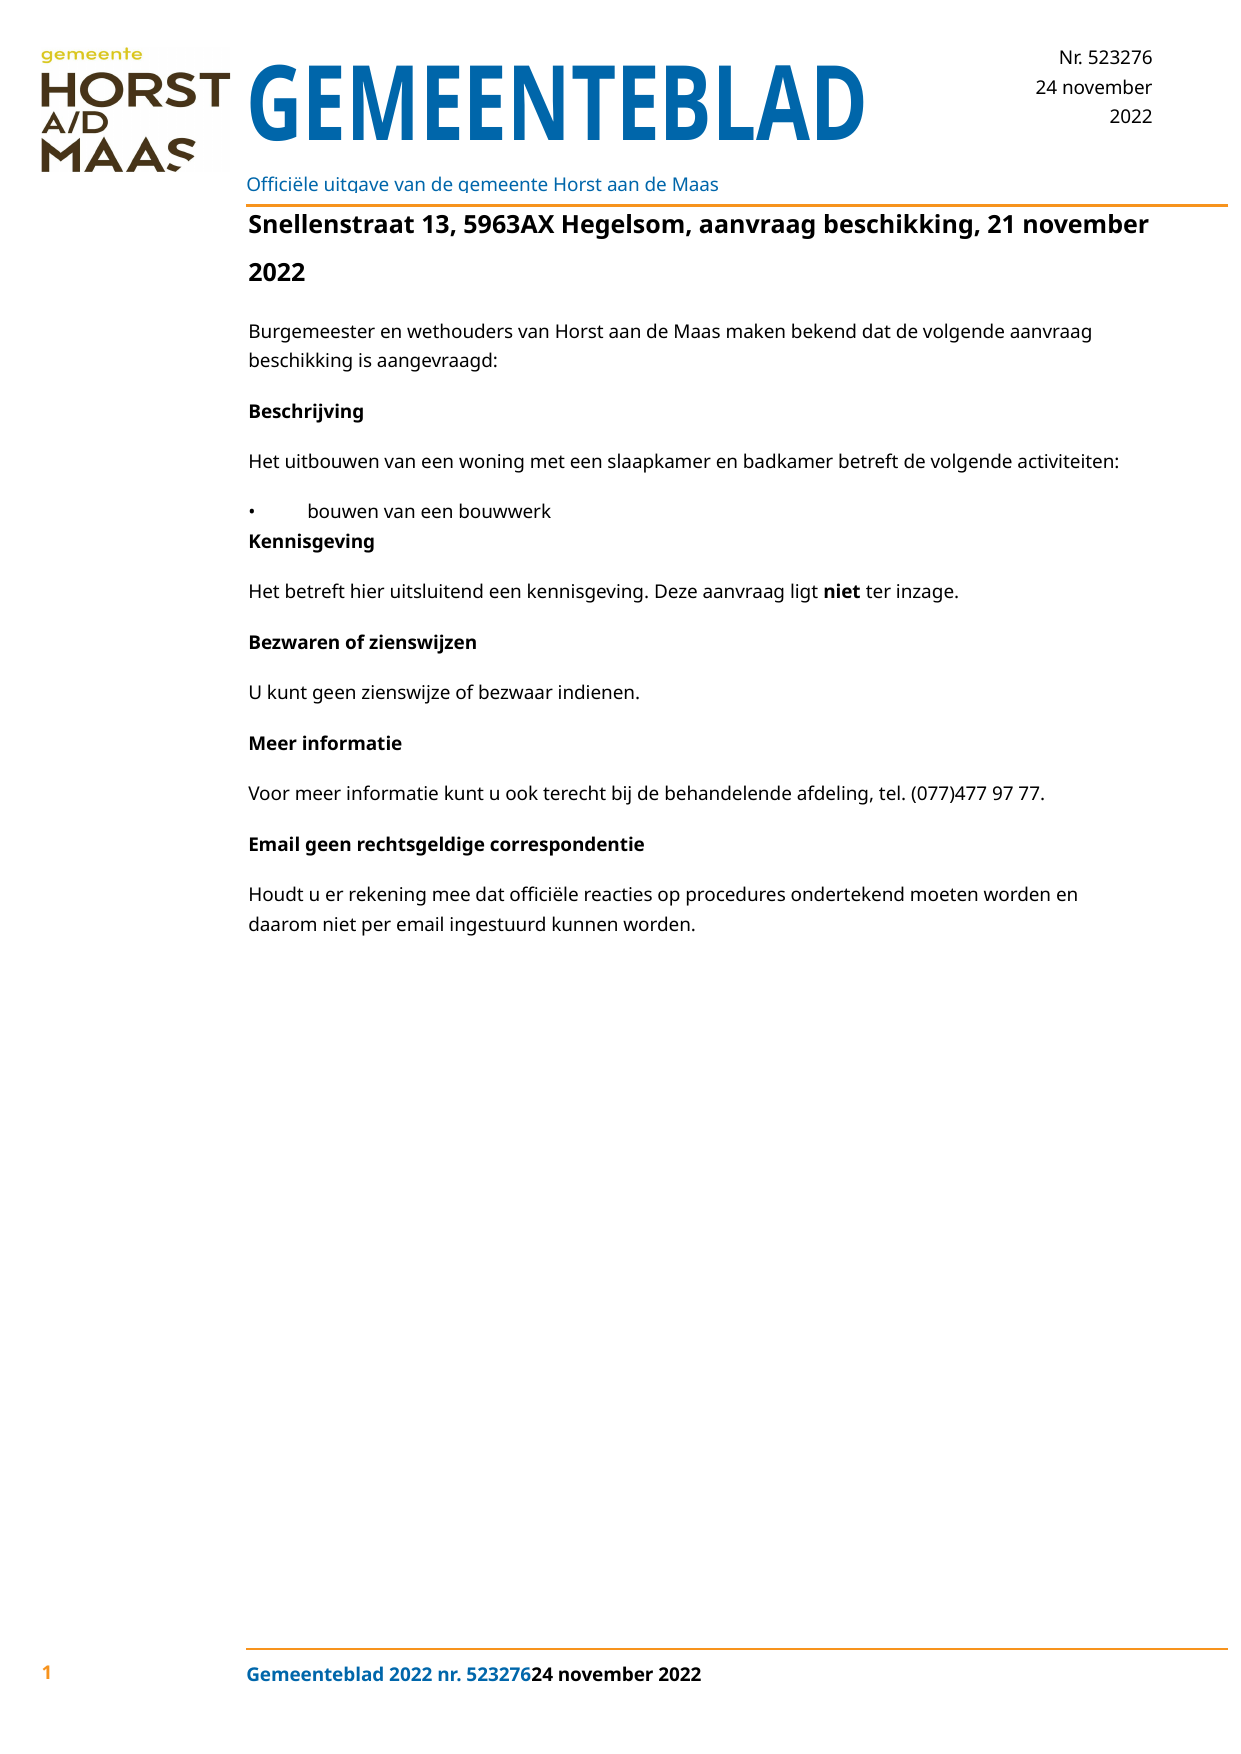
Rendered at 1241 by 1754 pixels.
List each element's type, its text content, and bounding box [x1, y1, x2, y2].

text Meer informatie [248, 730, 1152, 756]
text Snellenstraat 13, 5963AX Hegelsom, aanvraag beschikking, 21 november 2022 [248, 207, 1152, 288]
list bouwen van een bouwwerk [248, 499, 1152, 524]
picture [41, 47, 231, 172]
text Burgemeester en wethouders van Horst aan de Maas maken bekend dat de volgende aanvraag beschikking is aangevraagd: [248, 318, 1152, 373]
text Email geen rechtsgeldige correspondentie [248, 831, 1152, 857]
text Voor meer informatie kunt u ook terecht bij de behandelende afdeling, tel. (077)477 97 77. [248, 780, 1152, 806]
text Beschrijving [248, 398, 1152, 424]
text U kunt geen zienswijze of bezwaar indienen. [248, 679, 1152, 705]
text Kennisgeving [248, 528, 1152, 554]
text Het betreft hier uitsluitend een kennisgeving. Deze aanvraag ligt niet ter inzage. [248, 579, 1152, 604]
text Houdt u er rekening mee dat officiële reacties op procedures ondertekend moeten worden en daarom niet per email ingestuurd kunnen worden. [248, 881, 1152, 937]
text Het uitbouwen van een woning met een slaapkamer en badkamer betreft de volgende activiteiten: [248, 448, 1152, 474]
text Bezwaren of zienswijzen [248, 629, 1152, 655]
